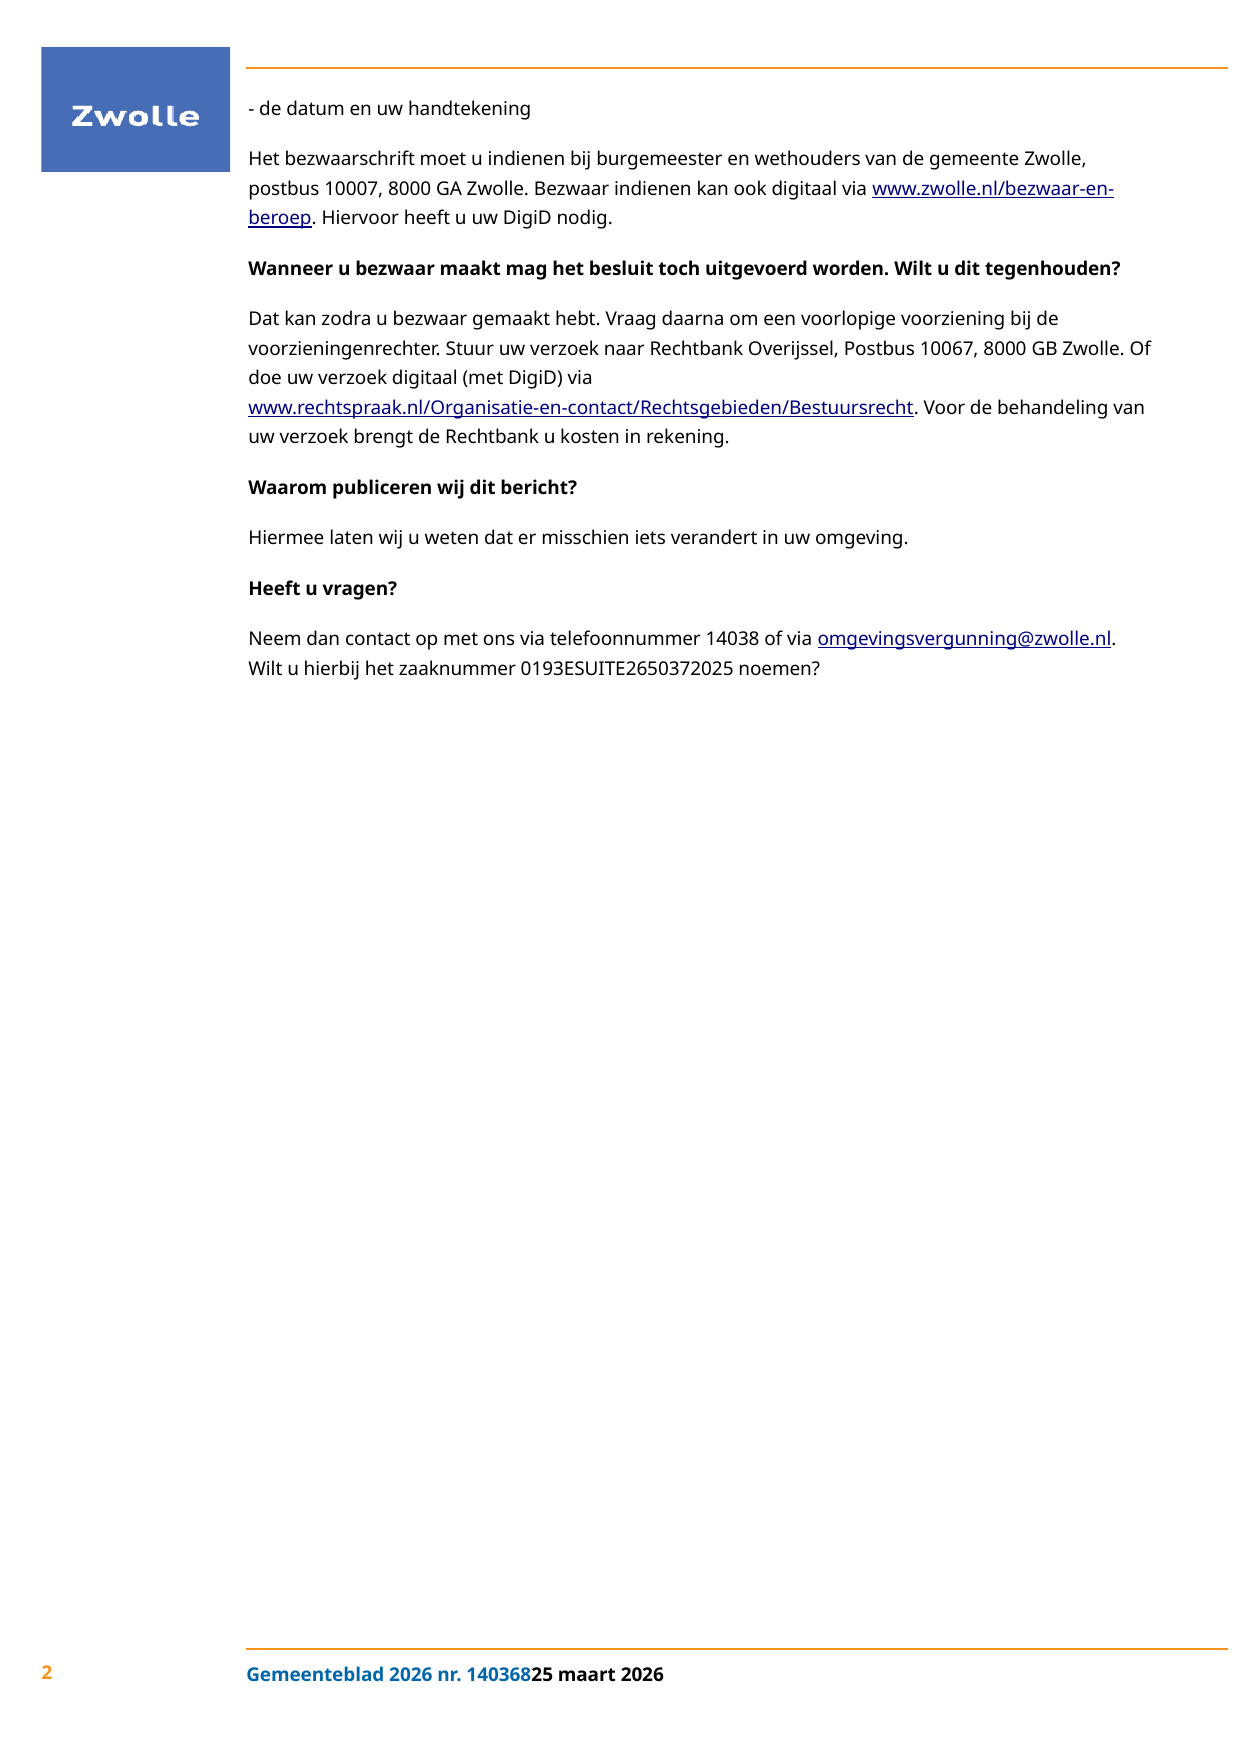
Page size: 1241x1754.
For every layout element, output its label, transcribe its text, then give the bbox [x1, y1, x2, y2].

text Heeft u vragen? [248, 575, 1152, 601]
text Wanneer u bezwaar maakt mag het besluit toch uitgevoerd worden. Wilt u dit tegenhouden? [248, 255, 1152, 281]
text Waarom publiceren wij dit bericht? [248, 474, 1152, 500]
picture [41, 47, 231, 172]
text Dat kan zodra u bezwaar gemaakt hebt. Vraag daarna om een voorlopige voorziening bij de voorzieningenrechter. Stuur uw verzoek naar Rechtbank Overijssel, Postbus 10067, 8000 GB Zwolle. Of doe uw verzoek digitaal (met DigiD) via www.rechtspraak.nl/Organisatie-en-contact/Rechtsgebieden/Bestuursrecht. Voor de behandeling van uw verzoek brengt de Rechtbank u kosten in rekening. [248, 305, 1152, 449]
text Hiermee laten wij u weten dat er misschien iets verandert in uw omgeving. [248, 524, 1152, 550]
text Neem dan contact op met ons via telefoonnummer 14038 of via omgevingsvergunning@zwolle.nl. Wilt u hierbij het zaaknummer 0193ESUITE2650372025 noemen? [248, 625, 1152, 681]
text - de datum en uw handtekening [248, 95, 1152, 121]
text Het bezwaarschrift moet u indienen bij burgemeester en wethouders van de gemeente Zwolle, postbus 10007, 8000 GA Zwolle. Bezwaar indienen kan ook digitaal via www.zwolle.nl/bezwaar-en-beroep. Hiervoor heeft u uw DigiD nodig. [248, 145, 1152, 230]
